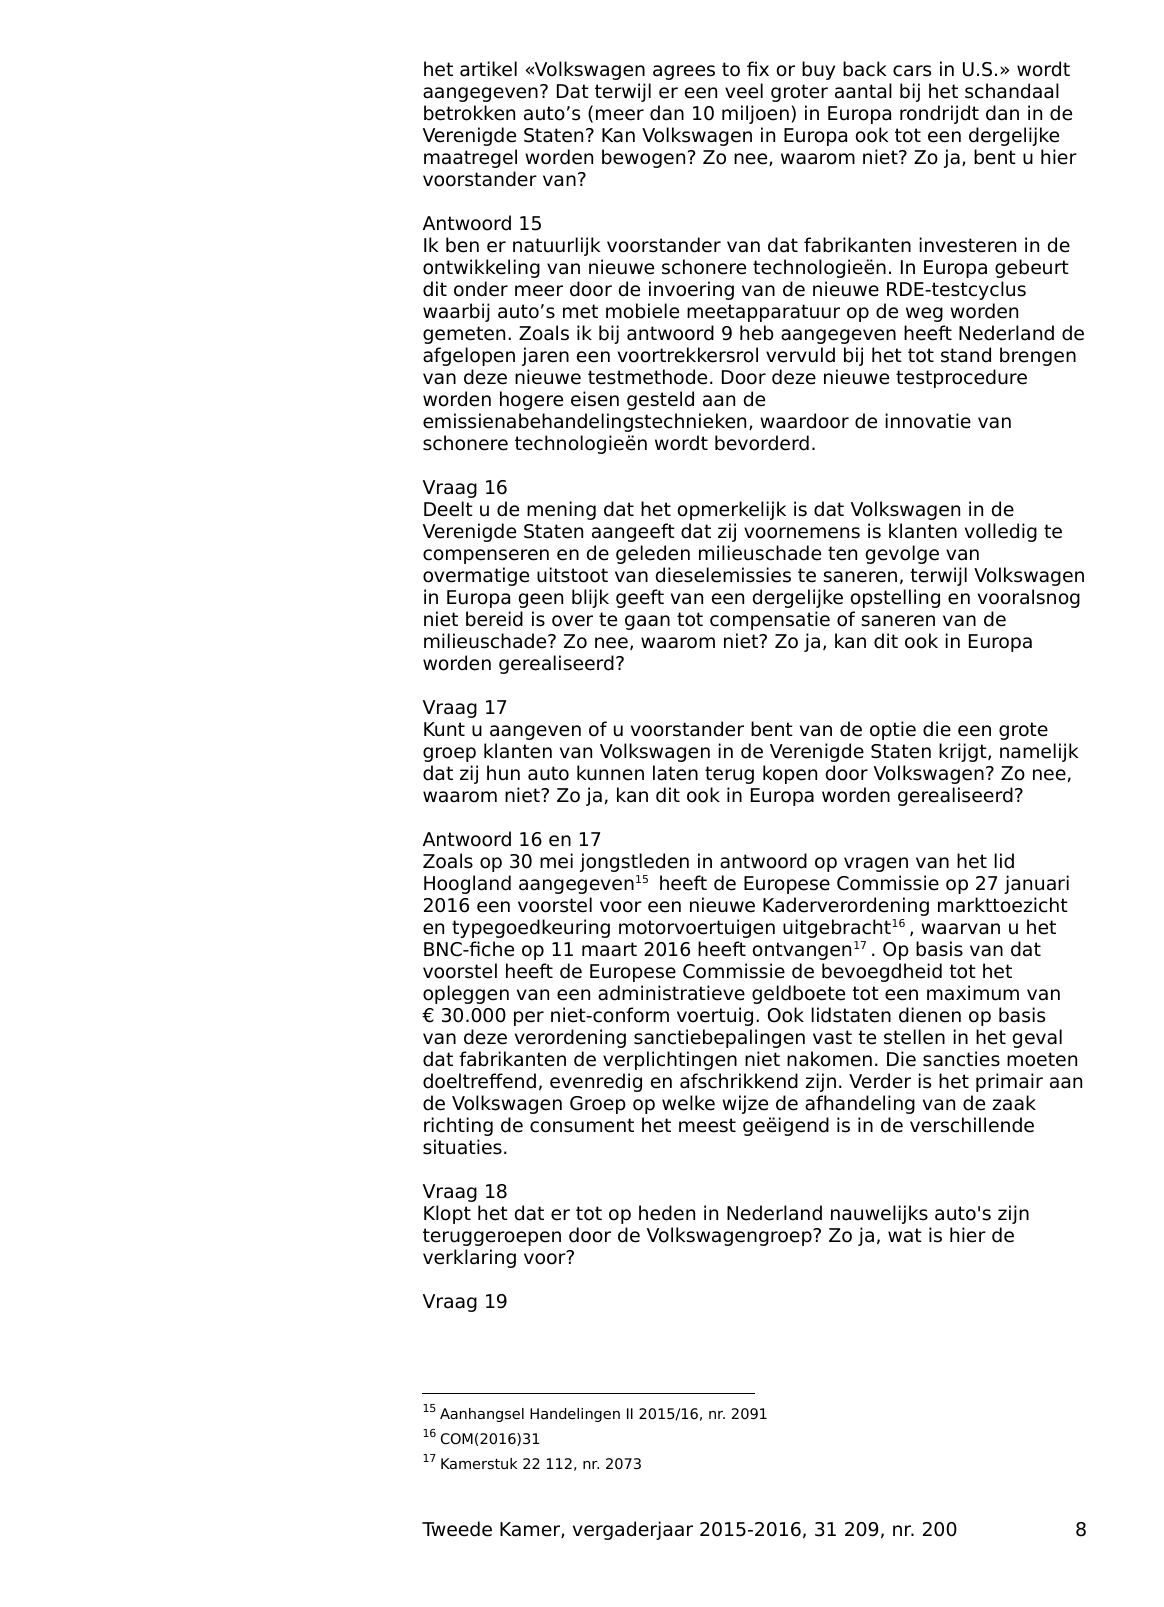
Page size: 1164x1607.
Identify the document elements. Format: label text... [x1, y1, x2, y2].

text Vraag 17 [422, 697, 1087, 719]
text COM(2016)31 [422, 1427, 1087, 1449]
text Antwoord 16 en 17 [422, 829, 1087, 851]
text Vraag 18 [422, 1181, 1087, 1203]
text Klopt het dat er tot op heden in Nederland nauwelijks auto's zijn teruggeroepen door de Volkswagengroep? Zo ja, wat is hier de verklaring voor? [422, 1203, 1087, 1269]
text het artikel «Volkswagen agrees to fix or buy back cars in U.S.» wordt aangegeven? Dat terwijl er een veel groter aantal bij het schandaal betrokken auto’s (meer dan 10 miljoen) in Europa rondrijdt dan in de Verenigde Staten? Kan Volkswagen in Europa ook tot een dergelijke maatregel worden bewogen? Zo nee, waarom niet? Zo ja, bent u hier voorstander van? [422, 59, 1087, 191]
text Ik ben er natuurlijk voorstander van dat fabrikanten investeren in de ontwikkeling van nieuwe schonere technologieën. In Europa gebeurt dit onder meer door de invoering van de nieuwe RDE-testcyclus waarbij auto’s met mobiele meetapparatuur op de weg worden gemeten. Zoals ik bij antwoord 9 heb aangegeven heeft Nederland de afgelopen jaren een voortrekkersrol vervuld bij het tot stand brengen van deze nieuwe testmethode. Door deze nieuwe testprocedure worden hogere eisen gesteld aan de emissienabehandelingstechnieken, waardoor de innovatie van schonere technologieën wordt bevorderd. [422, 235, 1087, 455]
text Vraag 16 [422, 477, 1087, 499]
text Kunt u aangeven of u voorstander bent van de optie die een grote groep klanten van Volkswagen in de Verenigde Staten krijgt, namelijk dat zij hun auto kunnen laten terug kopen door Volkswagen? Zo nee, waarom niet? Zo ja, kan dit ook in Europa worden gerealiseerd? [422, 719, 1087, 807]
text Kamerstuk 22 112, nr. 2073 [422, 1452, 1087, 1474]
text Deelt u de mening dat het opmerkelijk is dat Volkswagen in de Verenigde Staten aangeeft dat zij voornemens is klanten volledig te compenseren en de geleden milieuschade ten gevolge van overmatige uitstoot van dieselemissies te saneren, terwijl Volkswagen in Europa geen blijk geeft van een dergelijke opstelling en vooralsnog niet bereid is over te gaan tot compensatie of saneren van de milieuschade? Zo nee, waarom niet? Zo ja, kan dit ook in Europa worden gerealiseerd? [422, 499, 1087, 675]
text Aanhangsel Handelingen II 2015/16, nr. 2091 [422, 1402, 1087, 1424]
text Vraag 19 [422, 1291, 1087, 1313]
text Zoals op 30 mei jongstleden in antwoord op vragen van het lid Hoogland aangegeven heeft de Europese Commissie op 27 januari 2016 een voorstel voor een nieuwe Kaderverordening markttoezicht en typegoedkeuring motorvoertuigen uitgebracht, waarvan u het BNC-fiche op 11 maart 2016 heeft ontvangen. Op basis van dat voorstel heeft de Europese Commissie de bevoegdheid tot het opleggen van een administratieve geldboete tot een maximum van € 30.000 per niet-conform voertuig. Ook lidstaten dienen op basis van deze verordening sanctiebepalingen vast te stellen in het geval dat fabrikanten de verplichtingen niet nakomen. Die sancties moeten doeltreffend, evenredig en afschrikkend zijn. Verder is het primair aan de Volkswagen Groep op welke wijze de afhandeling van de zaak richting de consument het meest geëigend is in de verschillende situaties. [422, 851, 1087, 1159]
text Antwoord 15 [422, 213, 1087, 235]
